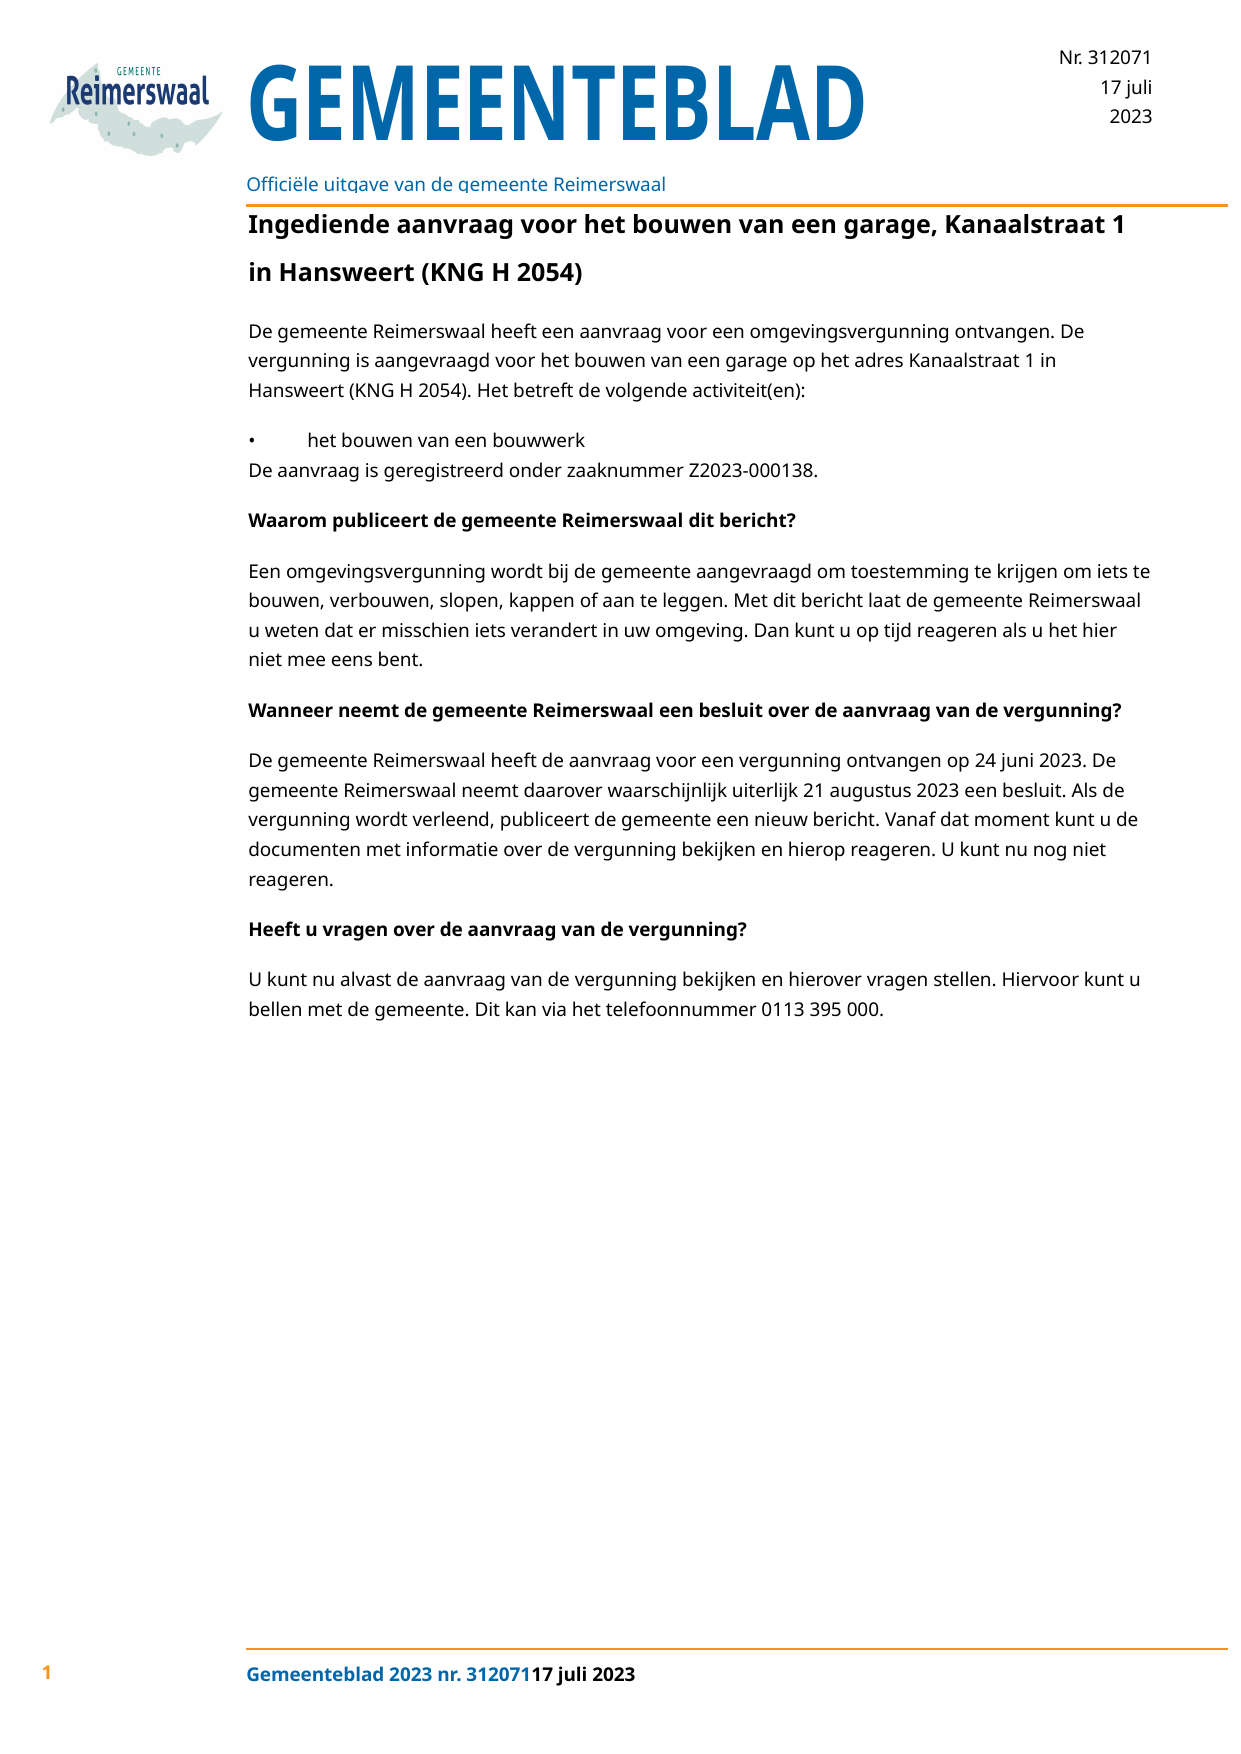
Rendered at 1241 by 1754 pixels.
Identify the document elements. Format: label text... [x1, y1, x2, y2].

list het bouwen van een bouwwerk [248, 427, 1152, 453]
text Een omgevingsvergunning wordt bij de gemeente aangevraagd om toestemming te krijgen om iets te bouwen, verbouwen, slopen, kappen of aan te leggen. Met dit bericht laat de gemeente Reimerswaal u weten dat er misschien iets verandert in uw omgeving. Dan kunt u op tijd reageren als u het hier niet mee eens bent. [248, 558, 1152, 672]
text Wanneer neemt de gemeente Reimerswaal een besluit over de aanvraag van de vergunning? [248, 697, 1152, 723]
picture [41, 47, 231, 172]
text De gemeente Reimerswaal heeft een aanvraag voor een omgevingsvergunning ontvangen. De vergunning is aangevraagd voor het bouwen van een garage op het adres Kanaalstraat 1 in Hansweert (KNG H 2054). Het betreft de volgende activiteit(en): [248, 318, 1152, 403]
text Waarom publiceert de gemeente Reimerswaal dit bericht? [248, 507, 1152, 533]
text De gemeente Reimerswaal heeft de aanvraag voor een vergunning ontvangen op 24 juni 2023. De gemeente Reimerswaal neemt daarover waarschijnlijk uiterlijk 21 augustus 2023 een besluit. Als de vergunning wordt verleend, publiceert de gemeente een nieuw bericht. Vanaf dat moment kunt u de documenten met informatie over de vergunning bekijken en hierop reageren. U kunt nu nog niet reageren. [248, 747, 1152, 892]
text U kunt nu alvast de aanvraag van de vergunning bekijken en hierover vragen stellen. Hiervoor kunt u bellen met de gemeente. Dit kan via het telefoonnummer 0113 395 000. [248, 967, 1152, 1022]
text Ingediende aanvraag voor het bouwen van een garage, Kanaalstraat 1 in Hansweert (KNG H 2054) [248, 207, 1152, 288]
text De aanvraag is geregistreerd onder zaaknummer Z2023-000138. [248, 457, 1152, 483]
text Heeft u vragen over de aanvraag van de vergunning? [248, 916, 1152, 942]
